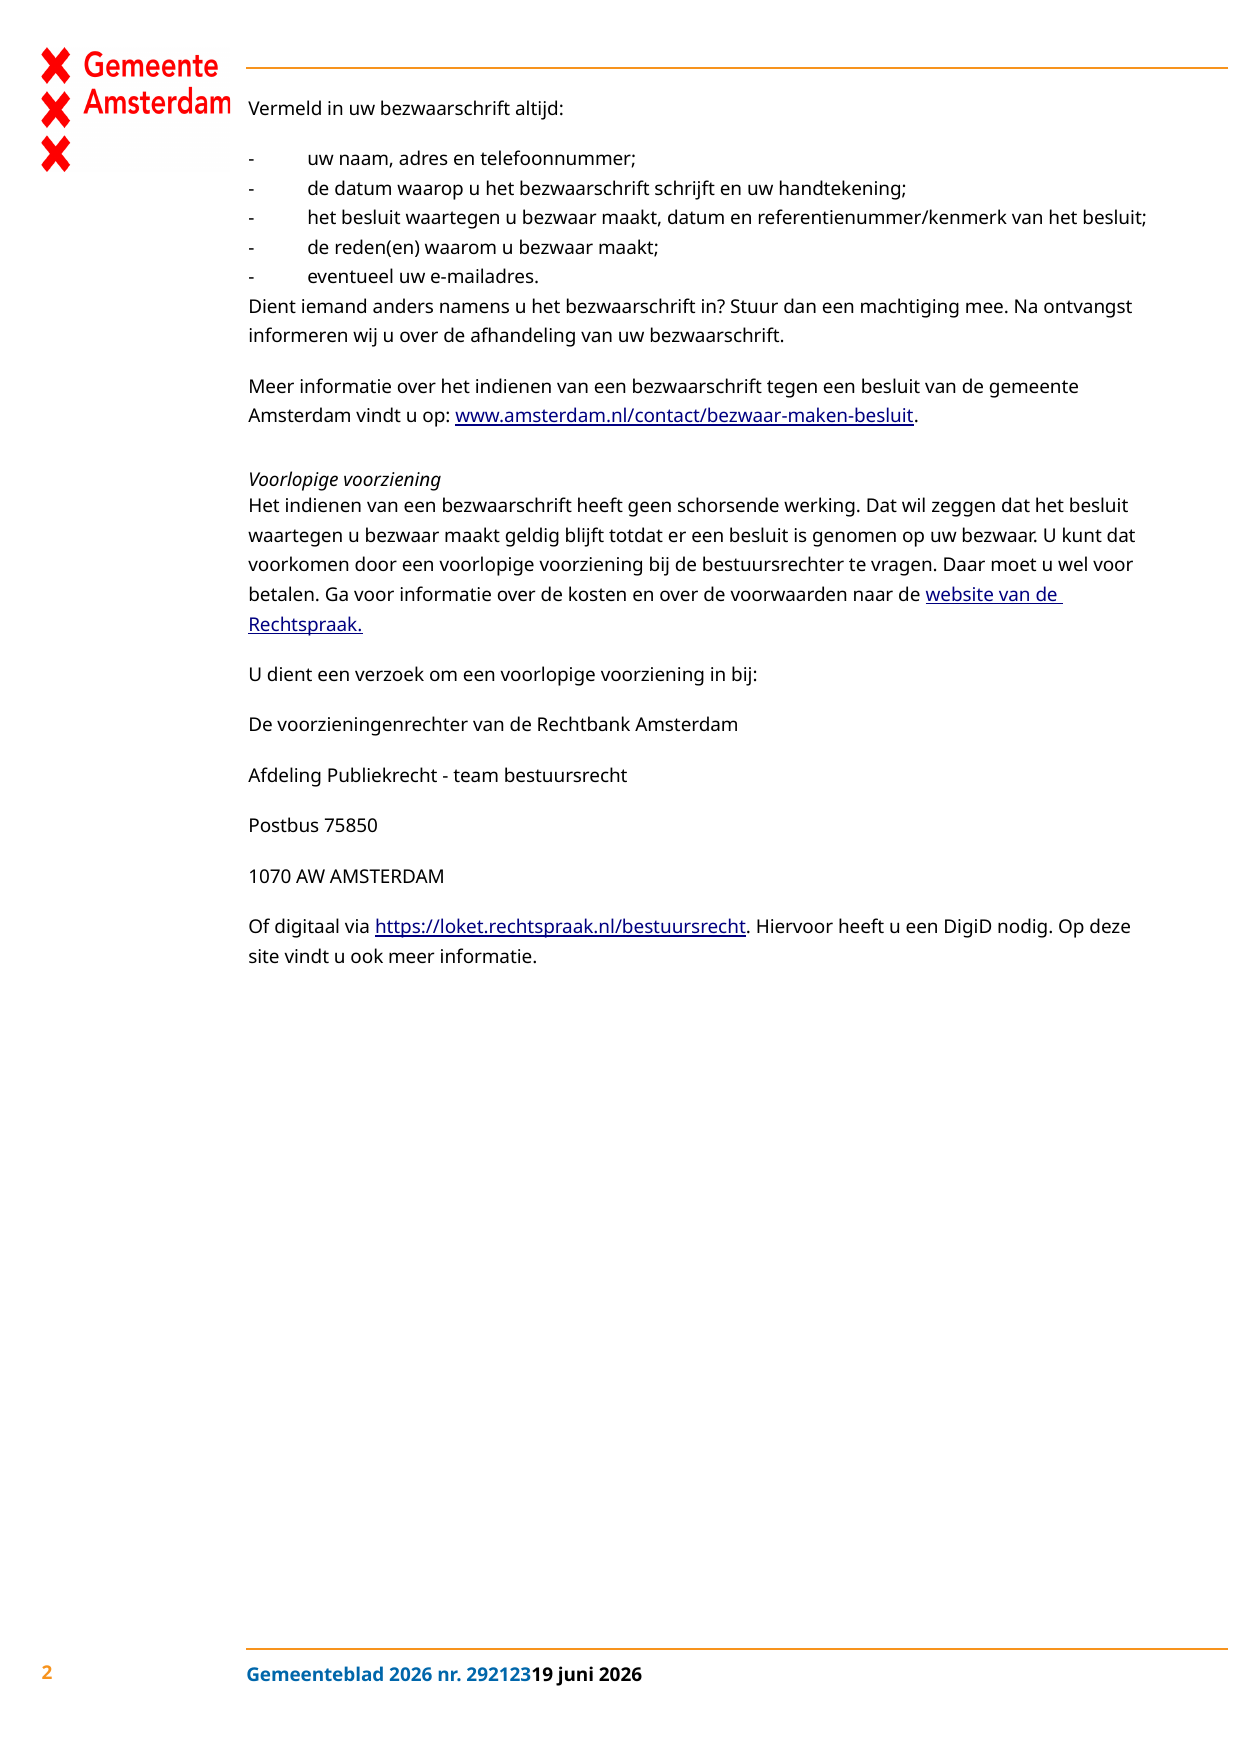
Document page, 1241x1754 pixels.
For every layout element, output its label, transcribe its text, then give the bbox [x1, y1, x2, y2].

text Voorlopige voorziening [248, 467, 1152, 492]
text Het indienen van een bezwaarschrift heeft geen schorsende werking. Dat wil zeggen dat het besluit waartegen u bezwaar maakt geldig blijft totdat er een besluit is genomen op uw bezwaar. U kunt dat voorkomen door een voorlopige voorziening bij de bestuursrechter te vragen. Daar moet u wel voor betalen. Ga voor informatie over de kosten en over de voorwaarden naar de website van de Rechtspraak. [248, 492, 1152, 636]
text Afdeling Publiekrecht - team bestuursrecht [248, 762, 1152, 788]
text Dient iemand anders namens u het bezwaarschrift in? Stuur dan een machtiging mee. Na ontvangst informeren wij u over de afhandeling van uw bezwaarschrift. [248, 293, 1152, 348]
text Postbus 75850 [248, 812, 1152, 838]
list eventueel uw e-mailadres. [248, 263, 1152, 289]
list de datum waarop u het bezwaarschrift schrijft en uw handtekening; [248, 175, 1152, 201]
text Vermeld in uw bezwaarschrift altijd: [248, 95, 1152, 121]
text Of digitaal via https://loket.rechtspraak.nl/bestuursrecht. Hiervoor heeft u een DigiD nodig. Op deze site vindt u ook meer informatie. [248, 913, 1152, 968]
list uw naam, adres en telefoonnummer; [248, 145, 1152, 171]
picture [41, 47, 231, 172]
list de reden(en) waarom u bezwaar maakt; [248, 234, 1152, 260]
text U dient een verzoek om een voorlopige voorziening in bij: [248, 661, 1152, 687]
text De voorzieningenrechter van de Rechtbank Amsterdam [248, 712, 1152, 737]
text 1070 AW AMSTERDAM [248, 863, 1152, 888]
list het besluit waartegen u bezwaar maakt, datum en referentienummer/kenmerk van het besluit; [248, 204, 1152, 230]
text Meer informatie over het indienen van een bezwaarschrift tegen een besluit van de gemeente Amsterdam vindt u op: www.amsterdam.nl/contact/bezwaar-maken-besluit. [248, 373, 1152, 428]
